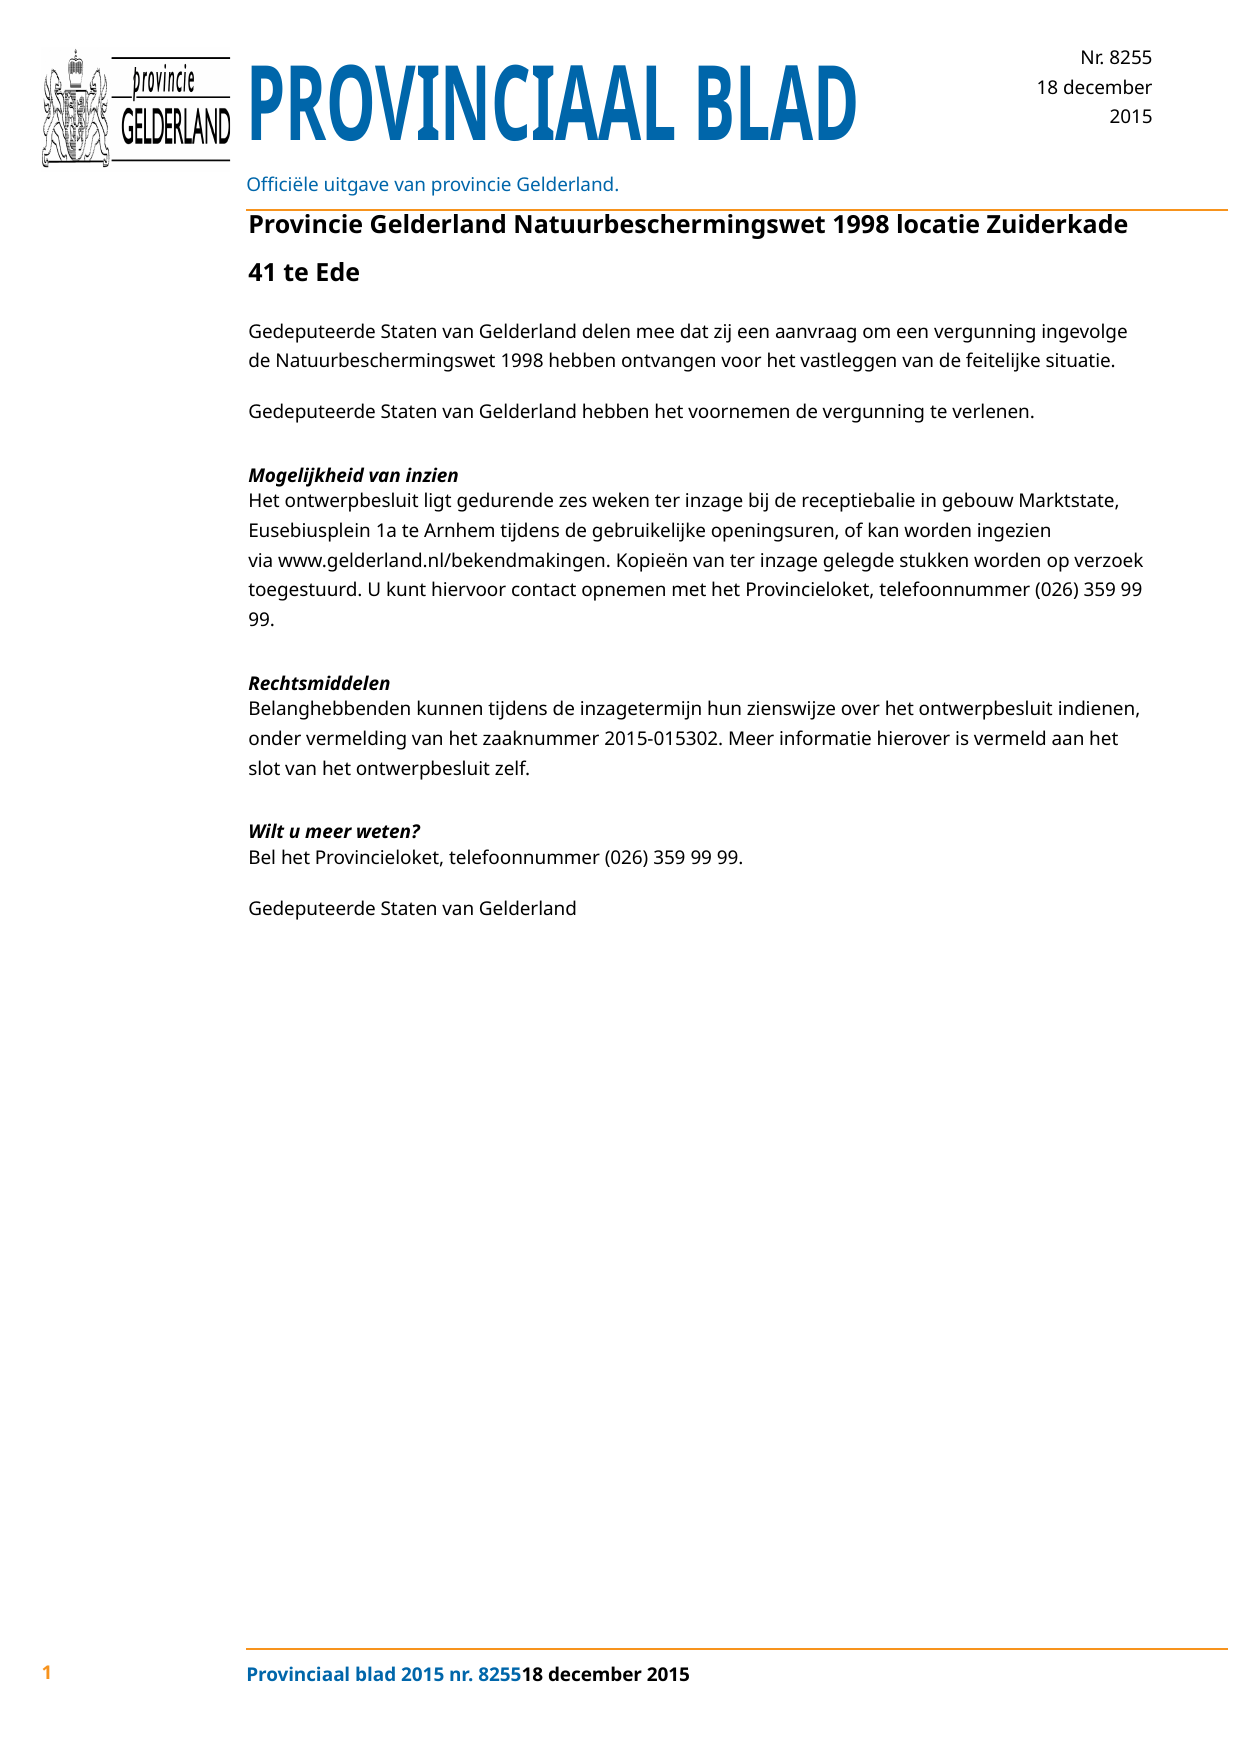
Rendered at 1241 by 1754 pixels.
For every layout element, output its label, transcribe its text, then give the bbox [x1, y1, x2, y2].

text Mogelijkheid van inzien [248, 462, 1152, 488]
text Belanghebbenden kunnen tijdens de inzagetermijn hun zienswijze over het ontwerpbesluit indienen, onder vermelding van het zaaknummer 2015-015302. Meer informatie hierover is vermeld aan het slot van het ontwerpbesluit zelf. [248, 696, 1152, 781]
text Bel het Provincieloket, telefoonnummer (026) 359 99 99. [248, 844, 1152, 870]
picture [41, 47, 231, 172]
text Gedeputeerde Staten van Gelderland [248, 895, 1152, 921]
text Het ontwerpbesluit ligt gedurende zes weken ter inzage bij de receptiebalie in gebouw Marktstate, Eusebiusplein 1a te Arnhem tijdens de gebruikelijke openingsuren, of kan worden ingezien via www.gelderland.nl/bekendmakingen. Kopieën van ter inzage gelegde stukken worden op verzoek toegestuurd. U kunt hiervoor contact opnemen met het Provincieloket, telefoonnummer (026) 359 99 99. [248, 488, 1152, 632]
text Provincie Gelderland Natuurbeschermingswet 1998 locatie Zuiderkade 41 te Ede [248, 211, 1152, 288]
text Rechtsmiddelen [248, 670, 1152, 696]
text Gedeputeerde Staten van Gelderland hebben het voornemen de vergunning te verlenen. [248, 398, 1152, 424]
text Wilt u meer weten? [248, 819, 1152, 844]
text Gedeputeerde Staten van Gelderland delen mee dat zij een aanvraag om een vergunning ingevolge de Natuurbeschermingswet 1998 hebben ontvangen voor het vastleggen van de feitelijke situatie. [248, 318, 1152, 373]
